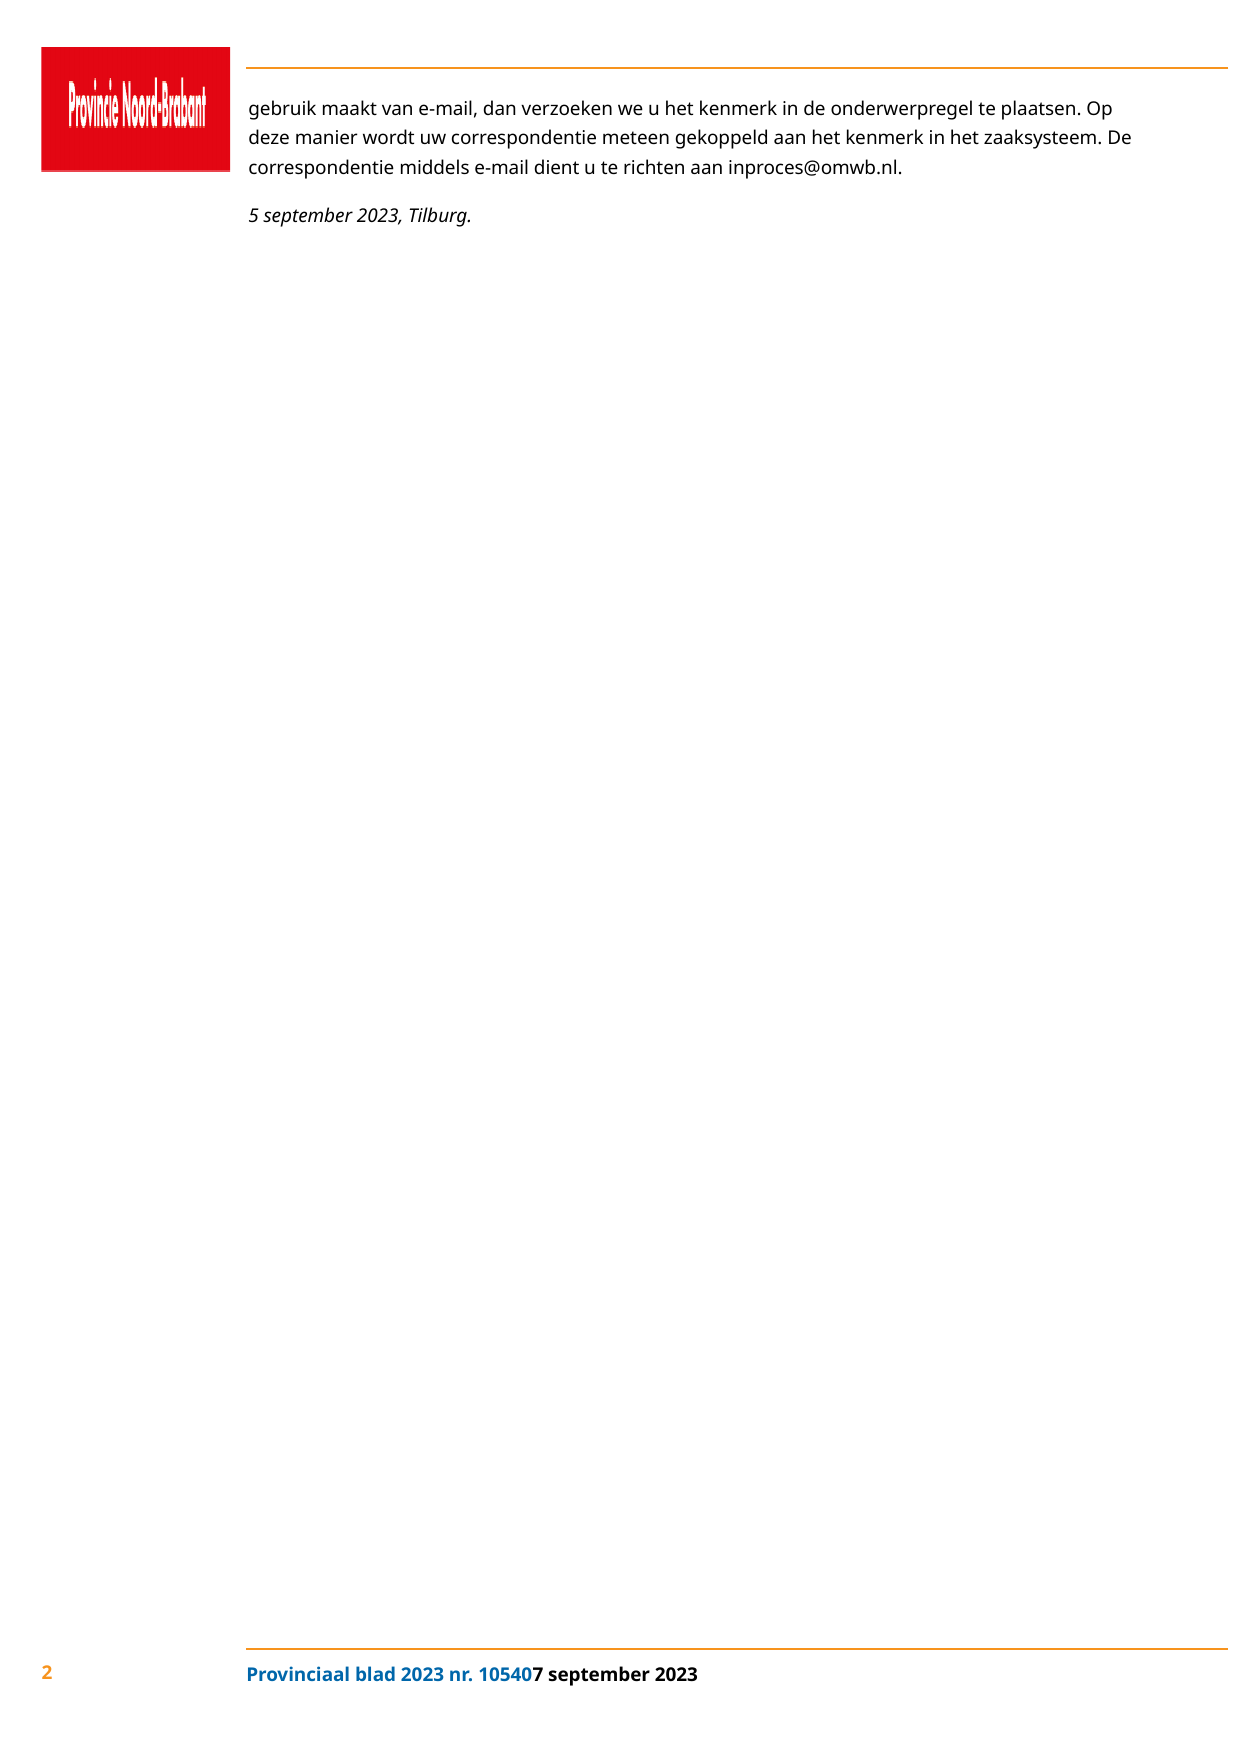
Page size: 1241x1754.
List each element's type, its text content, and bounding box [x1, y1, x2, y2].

text gebruik maakt van e-mail, dan verzoeken we u het kenmerk in de onderwerpregel te plaatsen. Op deze manier wordt uw correspondentie meteen gekoppeld aan het kenmerk in het zaaksysteem. De correspondentie middels e-mail dient u te richten aan inproces@omwb.nl. [248, 95, 1152, 180]
picture [41, 47, 231, 172]
text 5 september 2023, Tilburg. [248, 202, 1152, 227]
